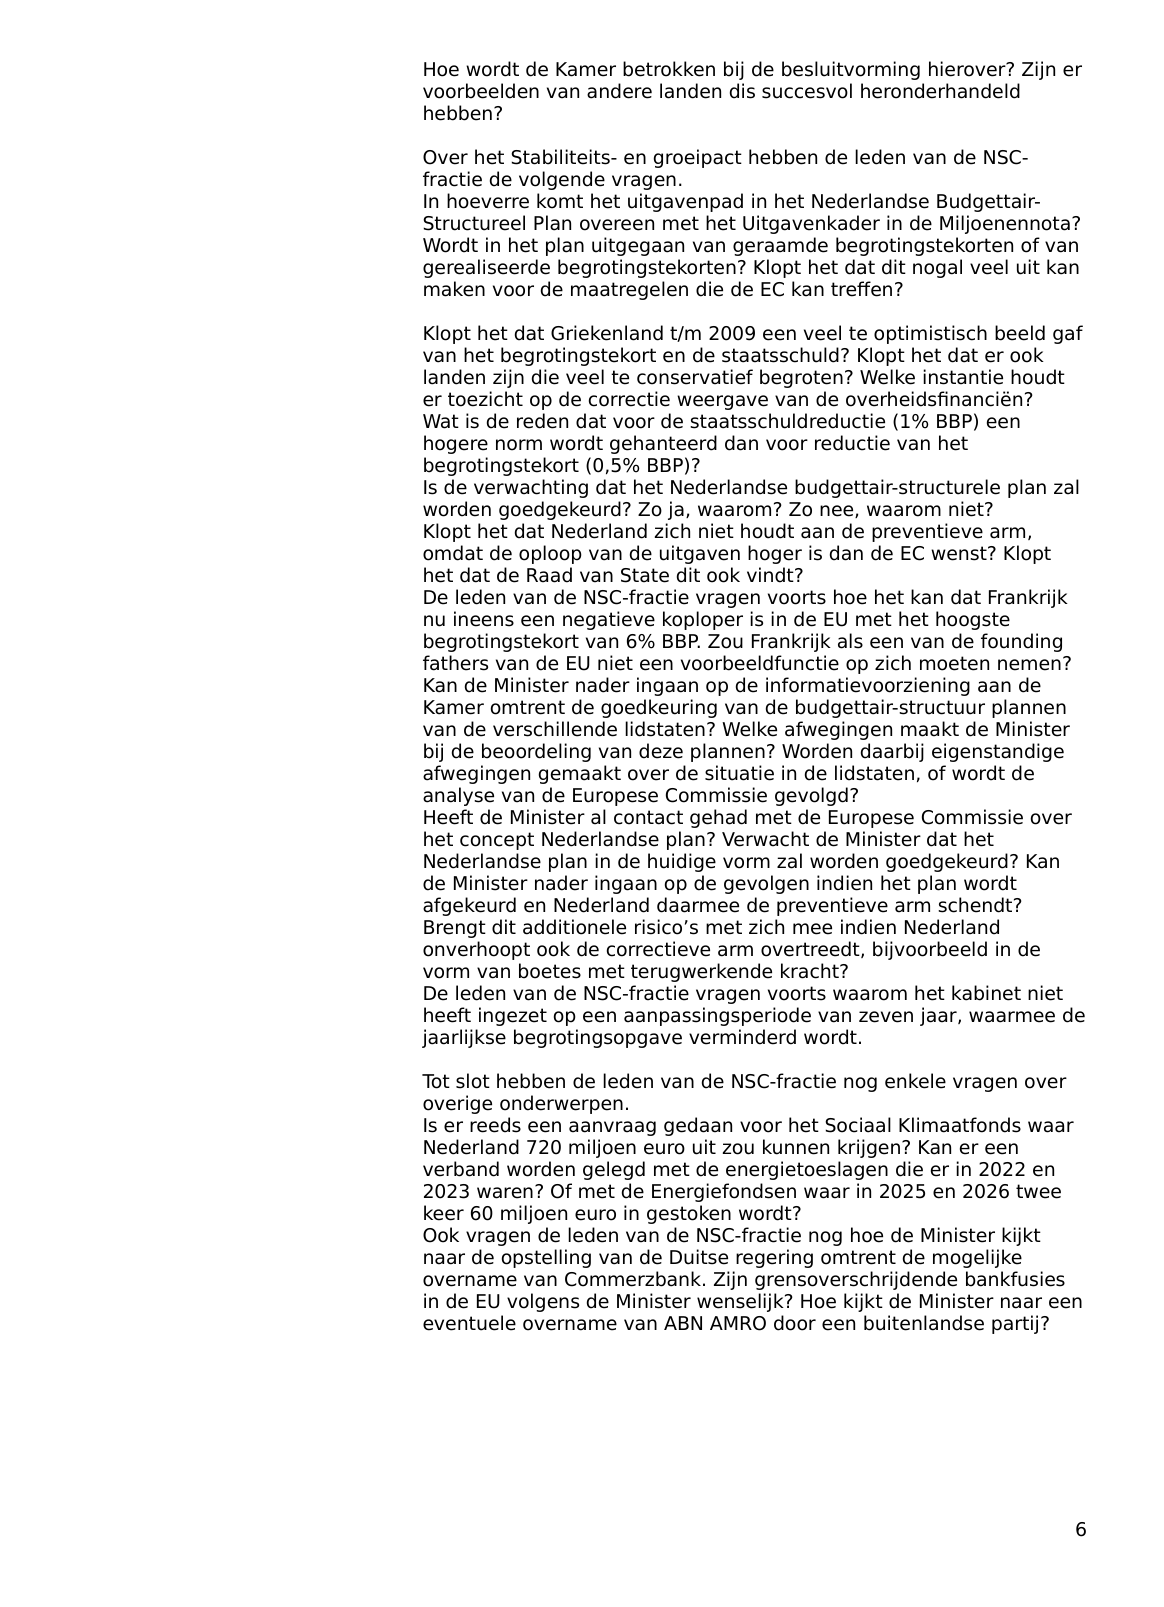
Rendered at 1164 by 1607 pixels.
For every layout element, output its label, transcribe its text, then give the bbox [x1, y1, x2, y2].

text In hoeverre komt het uitgavenpad in het Nederlandse Budgettair-Structureel Plan overeen met het Uitgavenkader in de Miljoenennota? Wordt in het plan uitgegaan van geraamde begrotingstekorten of van gerealiseerde begrotingstekorten? Klopt het dat dit nogal veel uit kan maken voor de maatregelen die de EC kan treffen? [422, 191, 1087, 301]
text De leden van de NSC-fractie vragen voorts hoe het kan dat Frankrijk nu ineens een negatieve koploper is in de EU met het hoogste begrotingstekort van 6% BBP. Zou Frankrijk als een van de founding fathers van de EU niet een voorbeeldfunctie op zich moeten nemen? [422, 587, 1087, 675]
text De leden van de NSC-fractie vragen voorts waarom het kabinet niet heeft ingezet op een aanpassingsperiode van zeven jaar, waarmee de jaarlijkse begrotingsopgave verminderd wordt. [422, 983, 1087, 1048]
text Is de verwachting dat het Nederlandse budgettair-structurele plan zal worden goedgekeurd? Zo ja, waarom? Zo nee, waarom niet? [422, 477, 1087, 521]
text Wat is de reden dat voor de staatsschuldreductie (1% BBP) een hogere norm wordt gehanteerd dan voor reductie van het begrotingstekort (0,5% BBP)? [422, 411, 1087, 477]
text Klopt het dat Nederland zich niet houdt aan de preventieve arm, omdat de oploop van de uitgaven hoger is dan de EC wenst? Klopt het dat de Raad van State dit ook vindt? [422, 521, 1087, 587]
text Tot slot hebben de leden van de NSC-fractie nog enkele vragen over overige onderwerpen. [422, 1071, 1087, 1115]
text Kan de Minister nader ingaan op de informatievoorziening aan de Kamer omtrent de goedkeuring van de budgettair-structuur plannen van de verschillende lidstaten? Welke afwegingen maakt de Minister bij de beoordeling van deze plannen? Worden daarbij eigenstandige afwegingen gemaakt over de situatie in de lidstaten, of wordt de analyse van de Europese Commissie gevolgd? [422, 675, 1087, 807]
text Klopt het dat Griekenland t/m 2009 een veel te optimistisch beeld gaf van het begrotingstekort en de staatsschuld? Klopt het dat er ook landen zijn die veel te conservatief begroten? Welke instantie houdt er toezicht op de correctie weergave van de overheidsfinanciën? [422, 323, 1087, 411]
text Hoe wordt de Kamer betrokken bij de besluitvorming hierover? Zijn er voorbeelden van andere landen dis succesvol heronderhandeld hebben? [422, 59, 1087, 125]
text Over het Stabiliteits- en groeipact hebben de leden van de NSC-fractie de volgende vragen. [422, 147, 1087, 191]
text Heeft de Minister al contact gehad met de Europese Commissie over het concept Nederlandse plan? Verwacht de Minister dat het Nederlandse plan in de huidige vorm zal worden goedgekeurd? Kan de Minister nader ingaan op de gevolgen indien het plan wordt afgekeurd en Nederland daarmee de preventieve arm schendt? Brengt dit additionele risico’s met zich mee indien Nederland onverhoopt ook de correctieve arm overtreedt, bijvoorbeeld in de vorm van boetes met terugwerkende kracht? [422, 807, 1087, 983]
text Ook vragen de leden van de NSC-fractie nog hoe de Minister kijkt naar de opstelling van de Duitse regering omtrent de mogelijke overname van Commerzbank. Zijn grensoverschrijdende bankfusies in de EU volgens de Minister wenselijk? Hoe kijkt de Minister naar een eventuele overname van ABN AMRO door een buitenlandse partij? [422, 1224, 1087, 1334]
text Is er reeds een aanvraag gedaan voor het Sociaal Klimaatfonds waar Nederland 720 miljoen euro uit zou kunnen krijgen? Kan er een verband worden gelegd met de energietoeslagen die er in 2022 en 2023 waren? Of met de Energiefondsen waar in 2025 en 2026 twee keer 60 miljoen euro in gestoken wordt? [422, 1115, 1087, 1224]
